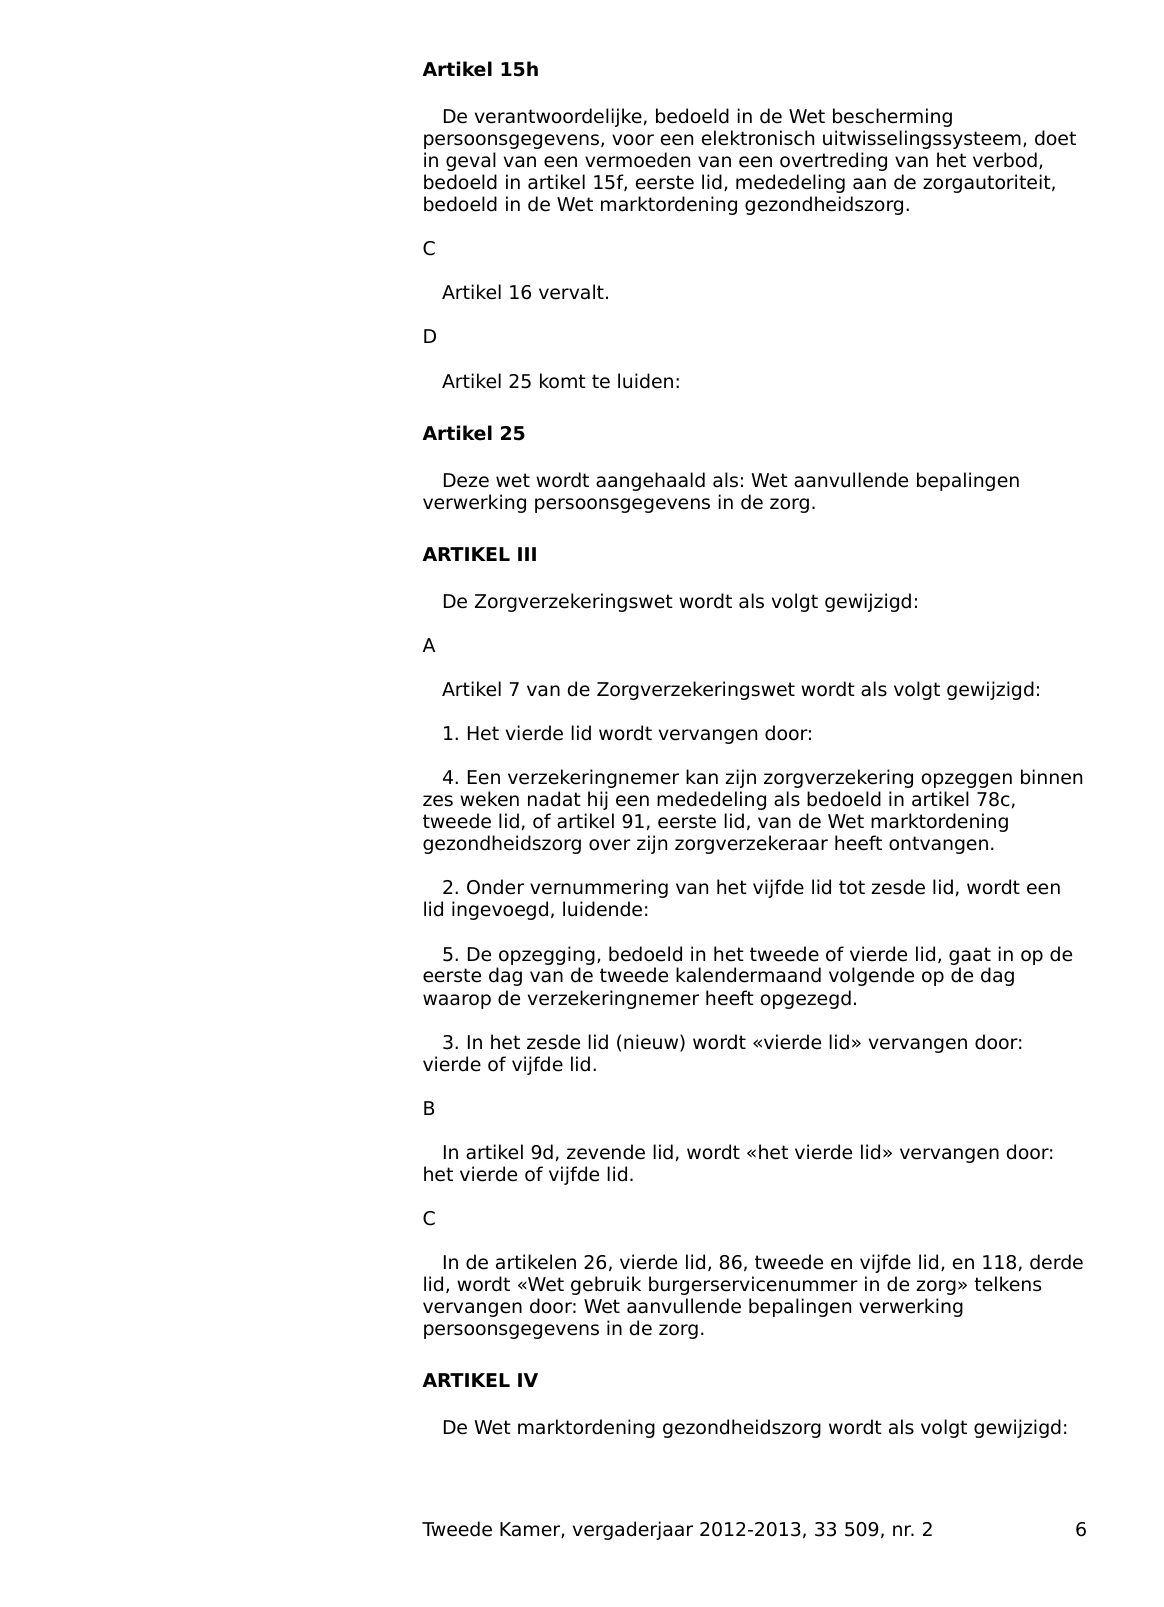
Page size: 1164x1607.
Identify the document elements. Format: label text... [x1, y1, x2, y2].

text 4. Een verzekeringnemer kan zijn zorgverzekering opzeggen binnen zes weken nadat hij een mededeling als bedoeld in artikel 78c, tweede lid, of artikel 91, eerste lid, van de Wet marktordening gezondheidszorg over zijn zorgverzekeraar heeft ontvangen. [422, 767, 1087, 855]
text In artikel 9d, zevende lid, wordt «het vierde lid» vervangen door: het vierde of vijfde lid. [422, 1142, 1087, 1186]
text 2. Onder vernummering van het vijfde lid tot zesde lid, wordt een lid ingevoegd, luidende: [422, 877, 1087, 921]
text Artikel 16 vervalt. [422, 282, 1087, 304]
text De Zorgverzekeringswet wordt als volgt gewijzigd: [422, 591, 1087, 612]
text 1. Het vierde lid wordt vervangen door: [422, 723, 1087, 745]
text Artikel 25 komt te luiden: [422, 371, 1087, 393]
text C [422, 238, 1087, 260]
subtitle Artikel 15h [422, 59, 1087, 81]
subtitle Artikel 25 [422, 423, 1087, 444]
text A [422, 635, 1087, 657]
text 5. De opzegging, bedoeld in het tweede of vierde lid, gaat in op de eerste dag van de tweede kalendermaand volgende op de dag waarop de verzekeringnemer heeft opgezegd. [422, 943, 1087, 1009]
text De verantwoordelijke, bedoeld in de Wet bescherming persoonsgegevens, voor een elektronisch uitwisselingssysteem, doet in geval van een vermoeden van een overtreding van het verbod, bedoeld in artikel 15f, eerste lid, mededeling aan de zorgautoriteit, bedoeld in de Wet marktordening gezondheidszorg. [422, 106, 1087, 216]
text Artikel 7 van de Zorgverzekeringswet wordt als volgt gewijzigd: [422, 679, 1087, 701]
text B [422, 1098, 1087, 1120]
subtitle ARTIKEL IV [422, 1370, 1087, 1392]
text Deze wet wordt aangehaald als: Wet aanvullende bepalingen verwerking persoonsgegevens in de zorg. [422, 469, 1087, 513]
text In de artikelen 26, vierde lid, 86, tweede en vijfde lid, en 118, derde lid, wordt «Wet gebruik burgerservicenummer in de zorg» telkens vervangen door: Wet aanvullende bepalingen verwerking persoonsgegevens in de zorg. [422, 1252, 1087, 1340]
text 3. In het zesde lid (nieuw) wordt «vierde lid» vervangen door: vierde of vijfde lid. [422, 1032, 1087, 1076]
text D [422, 326, 1087, 348]
text C [422, 1208, 1087, 1230]
text De Wet marktordening gezondheidszorg wordt als volgt gewijzigd: [422, 1417, 1087, 1439]
subtitle ARTIKEL III [422, 543, 1087, 566]
